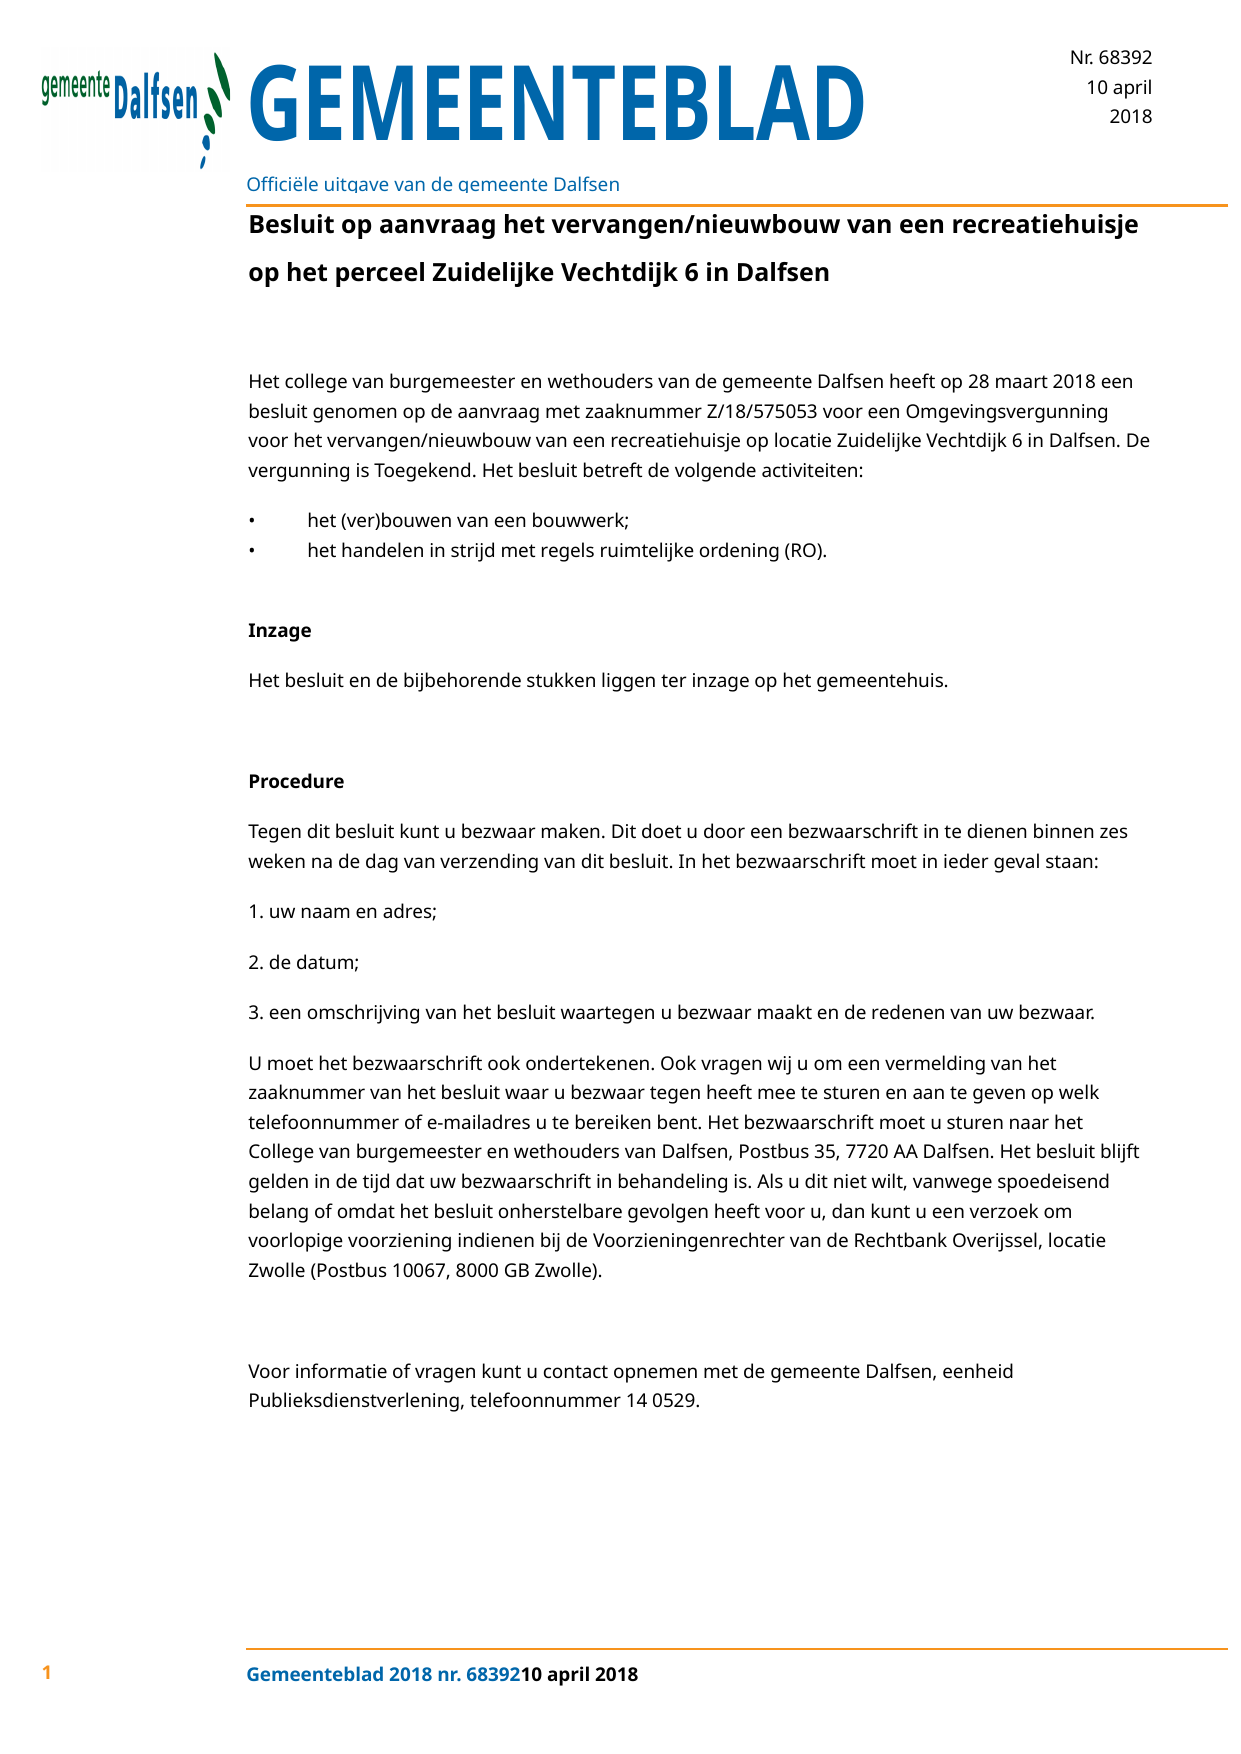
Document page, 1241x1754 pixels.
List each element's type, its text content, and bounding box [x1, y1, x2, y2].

text 2. de datum; [248, 949, 1152, 975]
list het handelen in strijd met regels ruimtelijke ordening (RO). [248, 537, 1152, 563]
list het (ver)bouwen van een bouwwerk; [248, 507, 1152, 533]
text Voor informatie of vragen kunt u contact opnemen met de gemeente Dalfsen, eenheid Publieksdienstverlening, telefoonnummer 14 0529. [248, 1358, 1152, 1413]
picture [41, 47, 231, 172]
text 1. uw naam en adres; [248, 899, 1152, 924]
text 3. een omschrijving van het besluit waartegen u bezwaar maakt en de redenen van uw bezwaar. [248, 999, 1152, 1025]
text U moet het bezwaarschrift ook ondertekenen. Ook vragen wij u om een vermelding van het zaaknummer van het besluit waar u bezwaar tegen heeft mee te sturen en aan te geven op welk telefoonnummer of e-mailadres u te bereiken bent. Het bezwaarschrift moet u sturen naar het College van burgemeester en wethouders van Dalfsen, Postbus 35, 7720 AA Dalfsen. Het besluit blijft gelden in de tijd dat uw bezwaarschrift in behandeling is. Als u dit niet wilt, vanwege spoedeisend belang of omdat het besluit onherstelbare gevolgen heeft voor u, dan kunt u een verzoek om voorlopige voorziening indienen bij de Voorzieningenrechter van de Rechtbank Overijssel, locatie Zwolle (Postbus 10067, 8000 GB Zwolle). [248, 1050, 1152, 1283]
text Inzage [248, 617, 1152, 643]
text Procedure [248, 768, 1152, 794]
text Het besluit en de bijbehorende stukken liggen ter inzage op het gemeentehuis. [248, 667, 1152, 693]
text Besluit op aanvraag het vervangen/nieuwbouw van een recreatiehuisje op het perceel Zuidelijke Vechtdijk 6 in Dalfsen [248, 207, 1152, 288]
text Tegen dit besluit kunt u bezwaar maken. Dit doet u door een bezwaarschrift in te dienen binnen zes weken na de dag van verzending van dit besluit. In het bezwaarschrift moet in ieder geval staan: [248, 819, 1152, 874]
text Het college van burgemeester en wethouders van de gemeente Dalfsen heeft op 28 maart 2018 een besluit genomen op de aanvraag met zaaknummer Z/18/575053 voor een Omgevingsvergunning voor het vervangen/nieuwbouw van een recreatiehuisje op locatie Zuidelijke Vechtdijk 6 in Dalfsen. De vergunning is Toegekend. Het besluit betreft de volgende activiteiten: [248, 368, 1152, 483]
